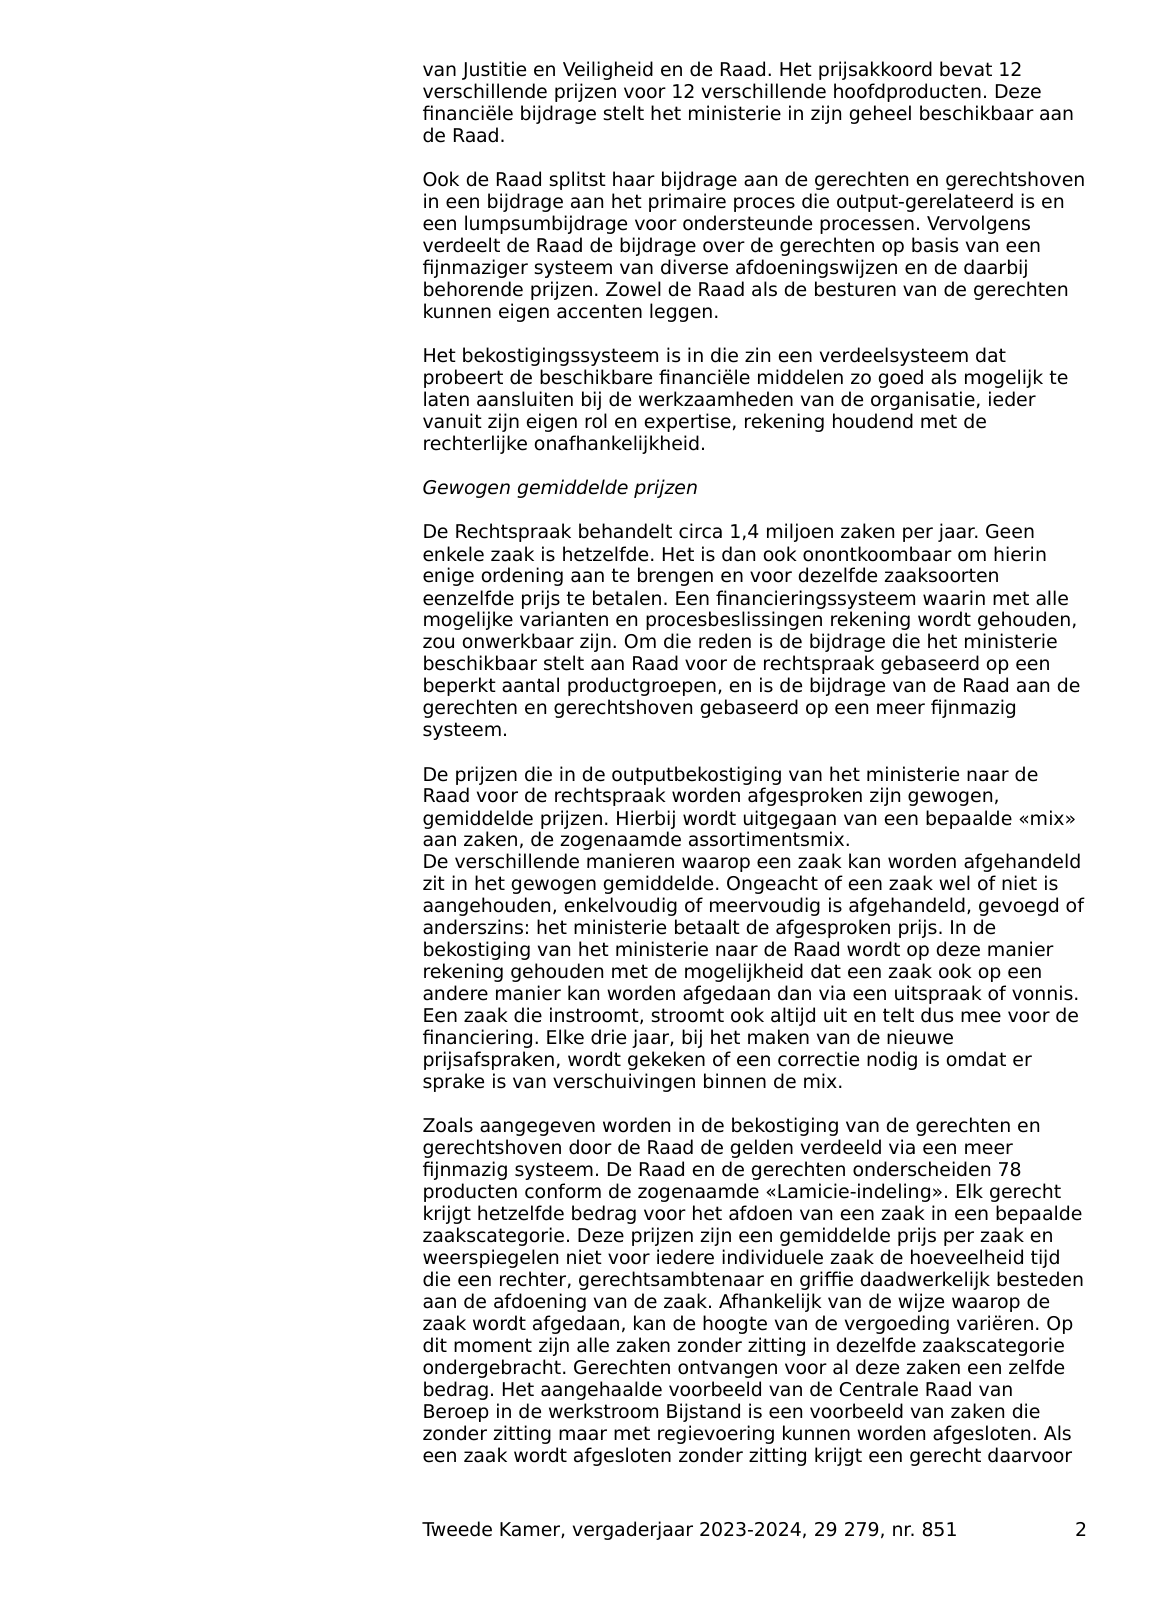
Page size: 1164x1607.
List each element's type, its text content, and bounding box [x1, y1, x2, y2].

text De verschillende manieren waarop een zaak kan worden afgehandeld zit in het gewogen gemiddelde. Ongeacht of een zaak wel of niet is aangehouden, enkelvoudig of meervoudig is afgehandeld, gevoegd of anderszins: het ministerie betaalt de afgesproken prijs. In de bekostiging van het ministerie naar de Raad wordt op deze manier rekening gehouden met de mogelijkheid dat een zaak ook op een andere manier kan worden afgedaan dan via een uitspraak of vonnis. Een zaak die instroomt, stroomt ook altijd uit en telt dus mee voor de financiering. Elke drie jaar, bij het maken van de nieuwe prijsafspraken, wordt gekeken of een correctie nodig is omdat er sprake is van verschuivingen binnen de mix. [422, 851, 1087, 1093]
subtitle Gewogen gemiddelde prijzen [422, 477, 1087, 499]
text De Rechtspraak behandelt circa 1,4 miljoen zaken per jaar. Geen enkele zaak is hetzelfde. Het is dan ook onontkoombaar om hierin enige ordening aan te brengen en voor dezelfde zaaksoorten eenzelfde prijs te betalen. Een financieringssysteem waarin met alle mogelijke varianten en procesbeslissingen rekening wordt gehouden, zou onwerkbaar zijn. Om die reden is de bijdrage die het ministerie beschikbaar stelt aan Raad voor de rechtspraak gebaseerd op een beperkt aantal productgroepen, en is de bijdrage van de Raad aan de gerechten en gerechtshoven gebaseerd op een meer fijnmazig systeem. [422, 521, 1087, 741]
text De prijzen die in de outputbekostiging van het ministerie naar de Raad voor de rechtspraak worden afgesproken zijn gewogen, gemiddelde prijzen. Hierbij wordt uitgegaan van een bepaalde «mix» aan zaken, de zogenaamde assortimentsmix. [422, 763, 1087, 851]
text Zoals aangegeven worden in de bekostiging van de gerechten en gerechtshoven door de Raad de gelden verdeeld via een meer fijnmazig systeem. De Raad en de gerechten onderscheiden 78 producten conform de zogenaamde «Lamicie-indeling». Elk gerecht krijgt hetzelfde bedrag voor het afdoen van een zaak in een bepaalde zaakscategorie. Deze prijzen zijn een gemiddelde prijs per zaak en weerspiegelen niet voor iedere individuele zaak de hoeveelheid tijd die een rechter, gerechtsambtenaar en griffie daadwerkelijk besteden aan de afdoening van de zaak. Afhankelijk van de wijze waarop de zaak wordt afgedaan, kan de hoogte van de vergoeding variëren. Op dit moment zijn alle zaken zonder zitting in dezelfde zaakscategorie ondergebracht. Gerechten ontvangen voor al deze zaken een zelfde bedrag. Het aangehaalde voorbeeld van de Centrale Raad van Beroep in de werkstroom Bijstand is een voorbeeld van zaken die zonder zitting maar met regievoering kunnen worden afgesloten. Als een zaak wordt afgesloten zonder zitting krijgt een gerecht daarvoor [422, 1115, 1087, 1467]
text Het bekostigingssysteem is in die zin een verdeelsysteem dat probeert de beschikbare financiële middelen zo goed als mogelijk te laten aansluiten bij de werkzaamheden van de organisatie, ieder vanuit zijn eigen rol en expertise, rekening houdend met de rechterlijke onafhankelijkheid. [422, 345, 1087, 455]
text van Justitie en Veiligheid en de Raad. Het prijsakkoord bevat 12 verschillende prijzen voor 12 verschillende hoofdproducten. Deze financiële bijdrage stelt het ministerie in zijn geheel beschikbaar aan de Raad. [422, 59, 1087, 147]
text Ook de Raad splitst haar bijdrage aan de gerechten en gerechtshoven in een bijdrage aan het primaire proces die output-gerelateerd is en een lumpsumbijdrage voor ondersteunde processen. Vervolgens verdeelt de Raad de bijdrage over de gerechten op basis van een fijnmaziger systeem van diverse afdoeningswijzen en de daarbij behorende prijzen. Zowel de Raad als de besturen van de gerechten kunnen eigen accenten leggen. [422, 169, 1087, 323]
